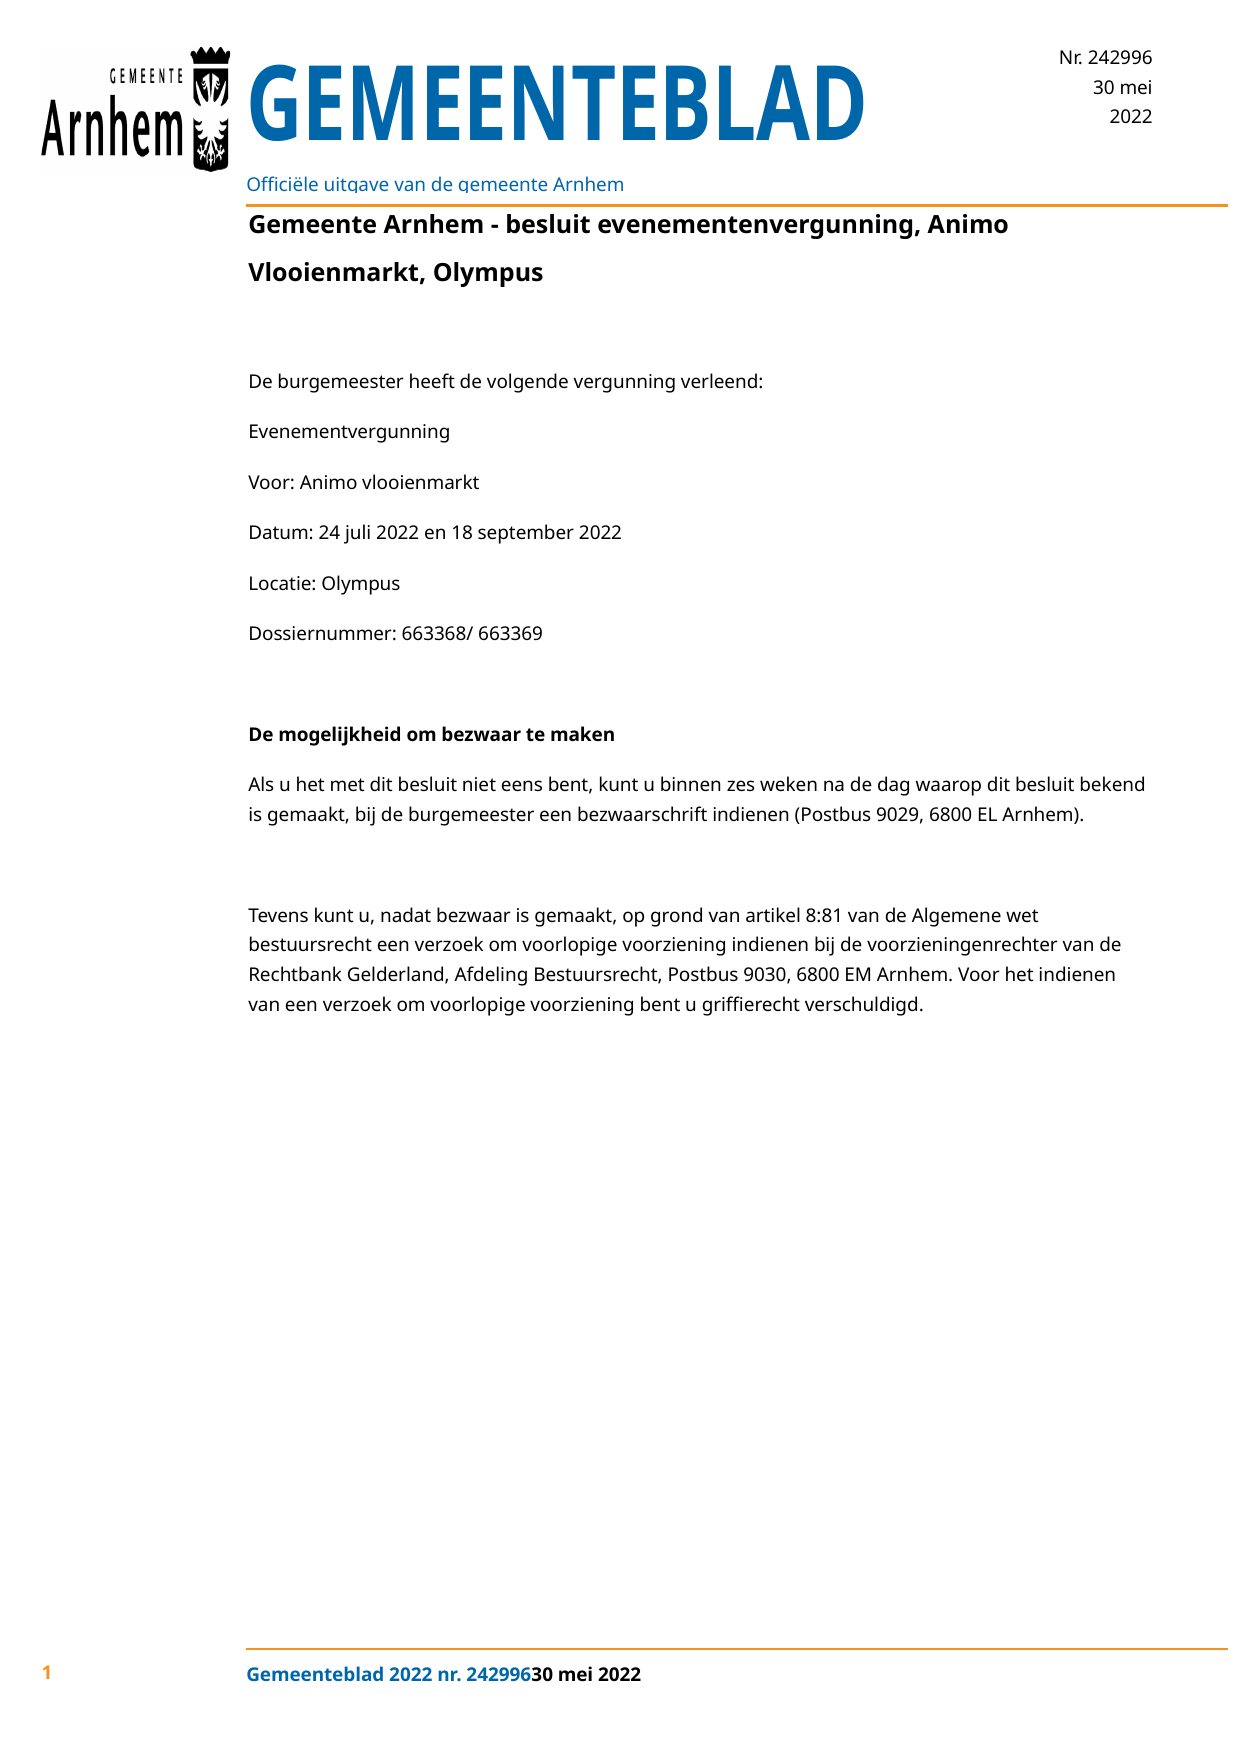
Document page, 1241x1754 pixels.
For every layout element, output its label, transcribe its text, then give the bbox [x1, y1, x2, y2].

text De burgemeester heeft de volgende vergunning verleend: [248, 368, 1152, 394]
text Dossiernummer: 663368/ 663369 [248, 620, 1152, 646]
text Evenementvergunning [248, 419, 1152, 444]
text De mogelijkheid om bezwaar te maken [248, 721, 1152, 747]
text Voor: Animo vlooienmarkt [248, 469, 1152, 495]
text Locatie: Olympus [248, 570, 1152, 596]
text Datum: 24 juli 2022 en 18 september 2022 [248, 519, 1152, 545]
text Tevens kunt u, nadat bezwaar is gemaakt, op grond van artikel 8:81 van de Algemene wet bestuursrecht een verzoek om voorlopige voorziening indienen bij de voorzieningenrechter van de Rechtbank Gelderland, Afdeling Bestuursrecht, Postbus 9030, 6800 EM Arnhem. Voor het indienen van een verzoek om voorlopige voorziening bent u griffierecht verschuldigd. [248, 902, 1152, 1017]
picture [41, 47, 231, 172]
text Als u het met dit besluit niet eens bent, kunt u binnen zes weken na de dag waarop dit besluit bekend is gemaakt, bij de burgemeester een bezwaarschrift indienen (Postbus 9029, 6800 EL Arnhem). [248, 772, 1152, 827]
text Gemeente Arnhem - besluit evenementenvergunning, Animo Vlooienmarkt, Olympus [248, 207, 1152, 288]
